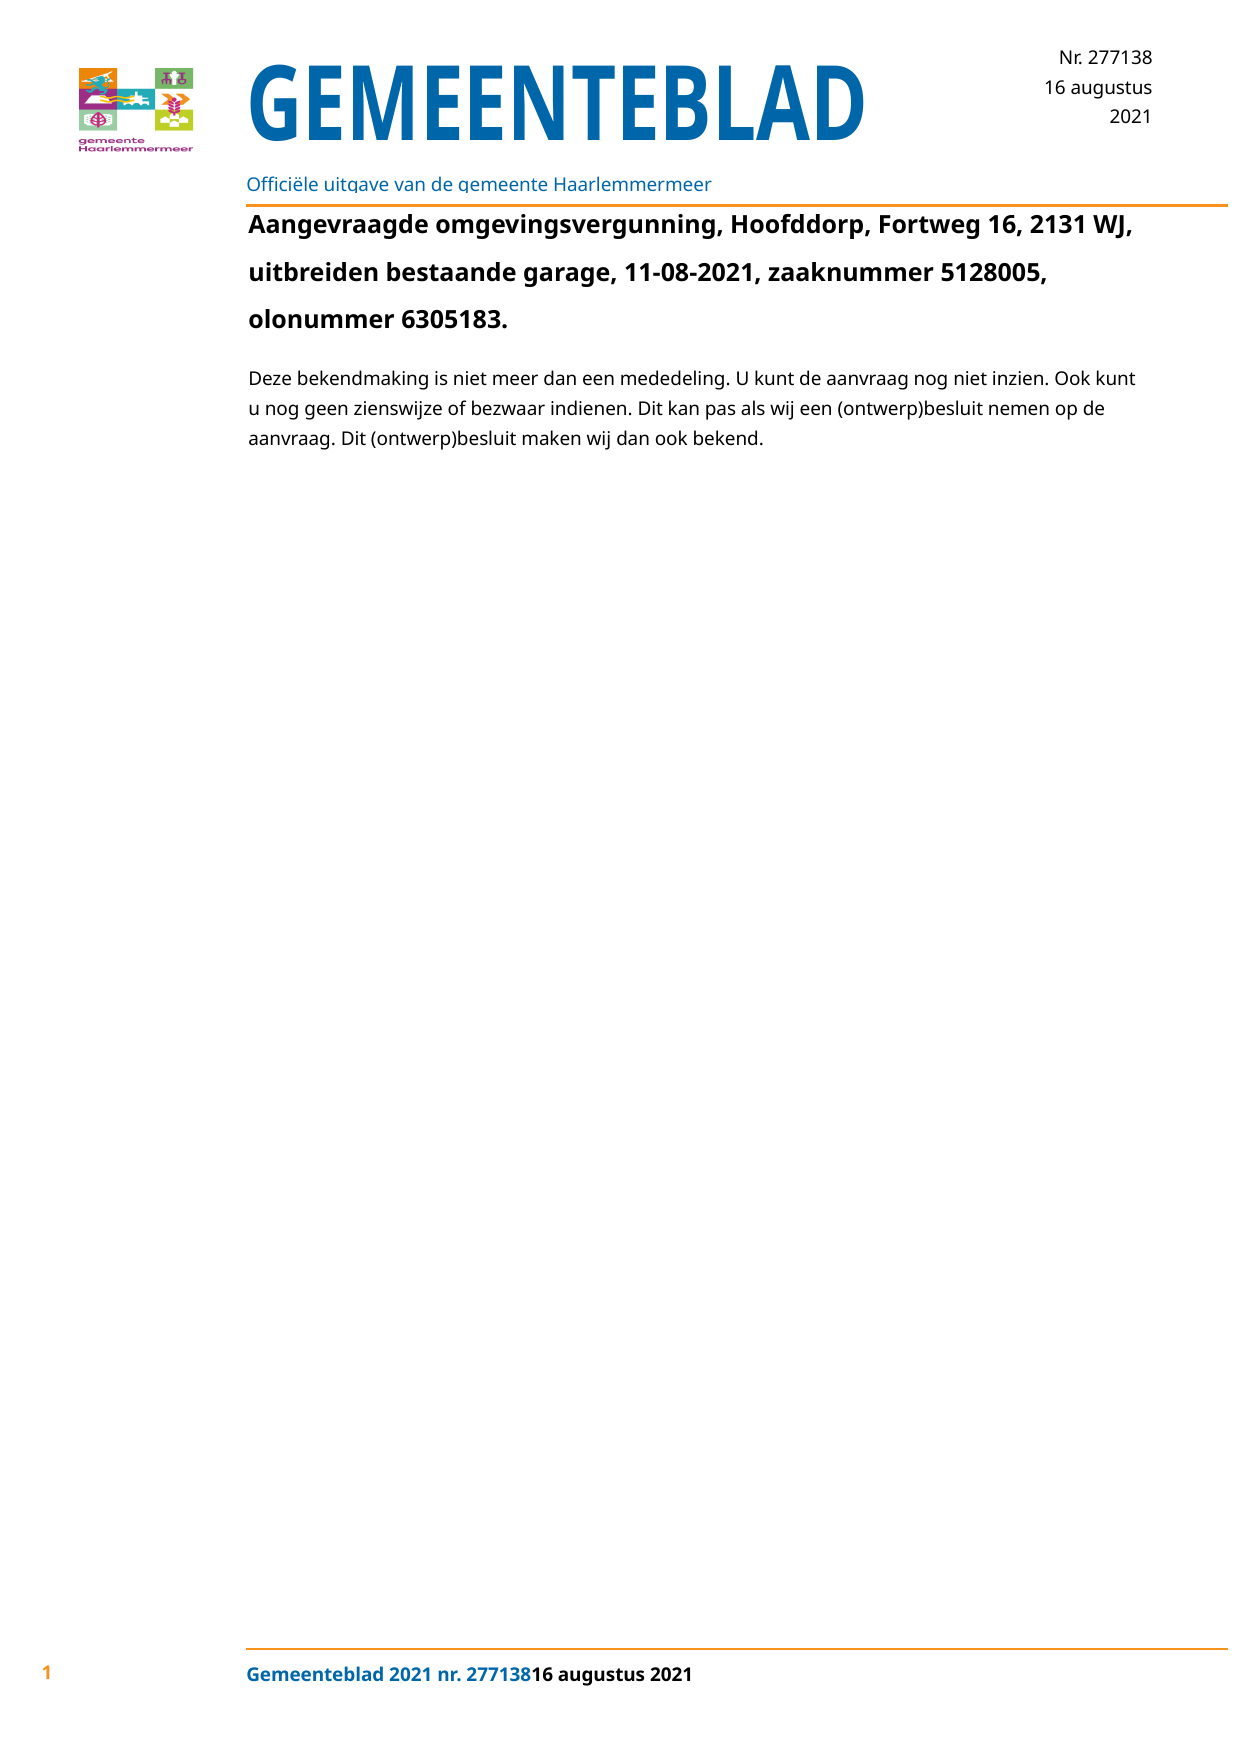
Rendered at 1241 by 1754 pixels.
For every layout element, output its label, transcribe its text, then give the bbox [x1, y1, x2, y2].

picture [41, 47, 231, 172]
text Aangevraagde omgevingsvergunning, Hoofddorp, Fortweg 16, 2131 WJ, uitbreiden bestaande garage, 11-08-2021, zaaknummer 5128005, olonummer 6305183. [248, 207, 1152, 336]
text Deze bekendmaking is niet meer dan een mededeling. U kunt de aanvraag nog niet inzien. Ook kunt u nog geen zienswijze of bezwaar indienen. Dit kan pas als wij een (ontwerp)besluit nemen op de aanvraag. Dit (ontwerp)besluit maken wij dan ook bekend. [248, 366, 1152, 450]
